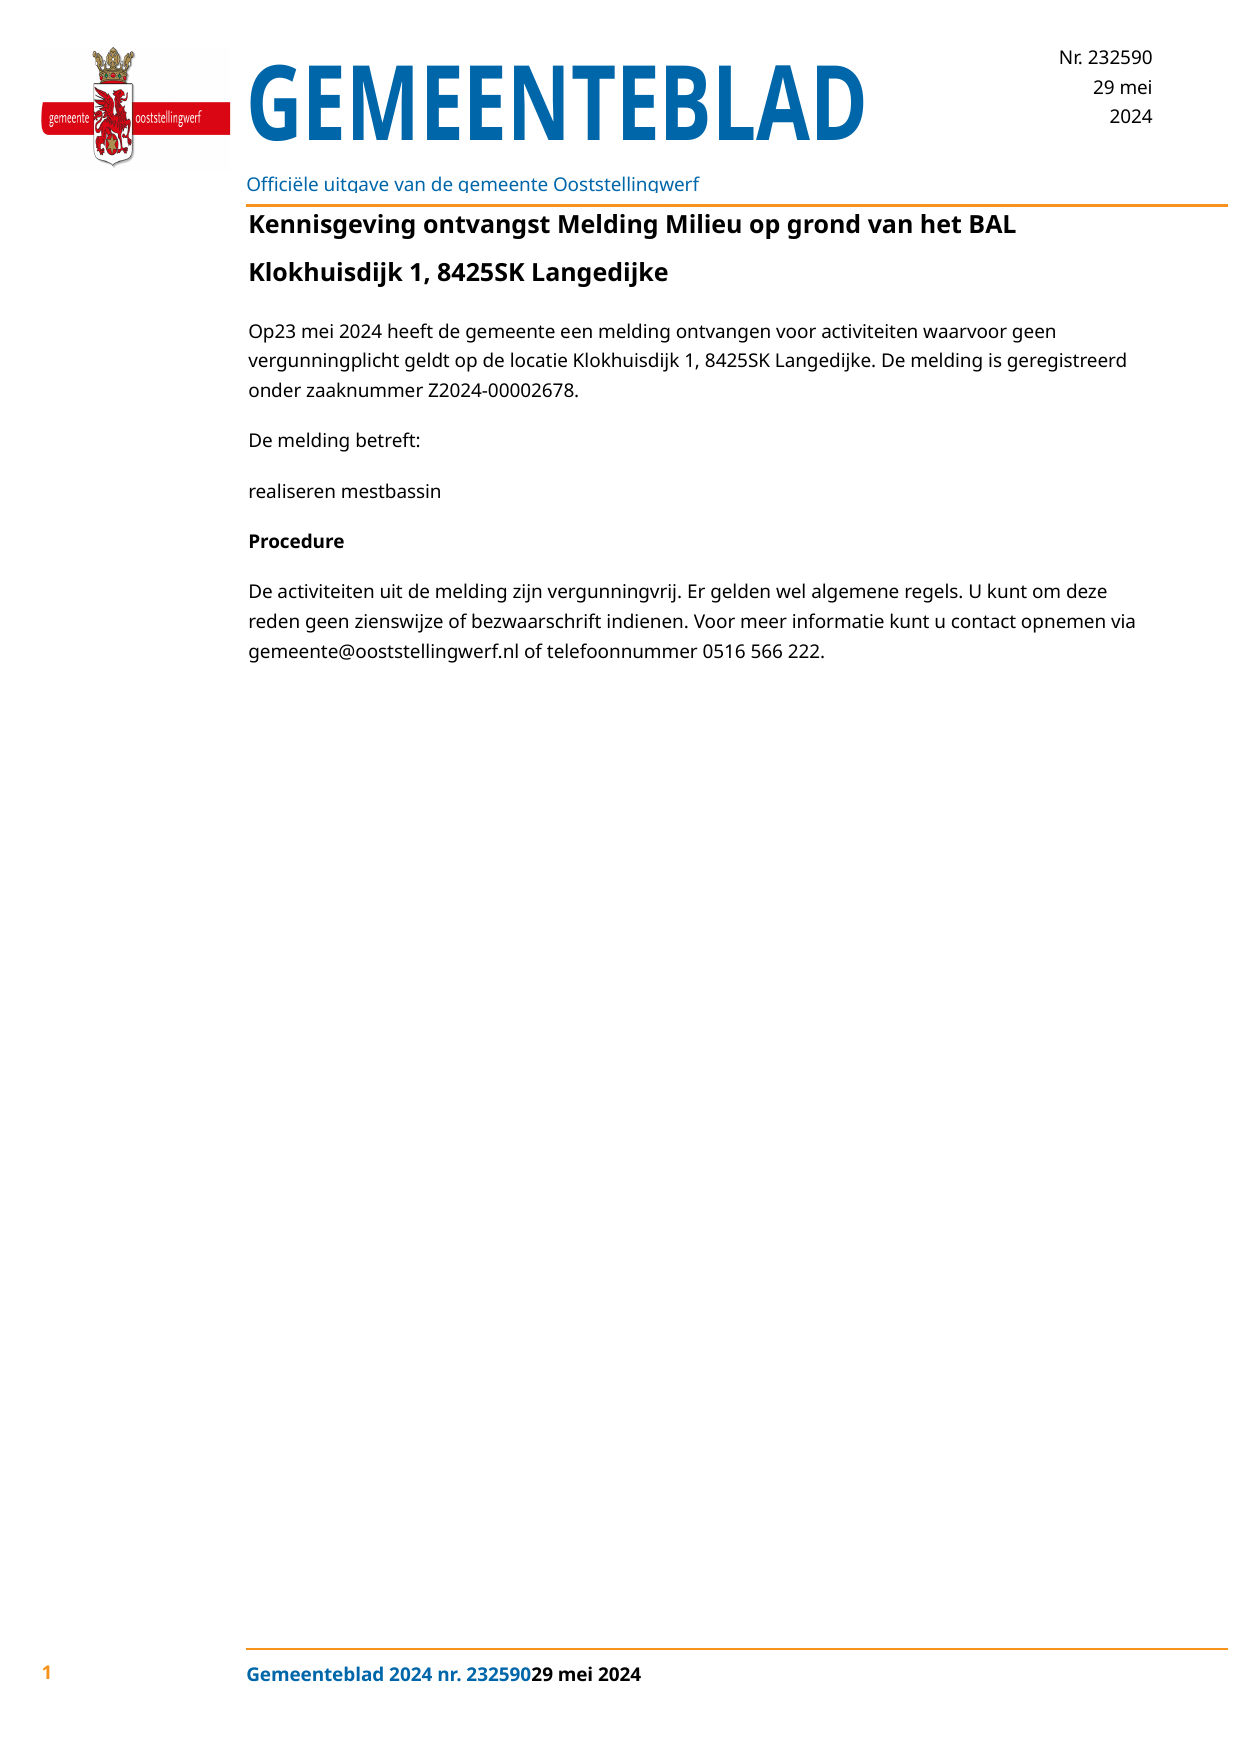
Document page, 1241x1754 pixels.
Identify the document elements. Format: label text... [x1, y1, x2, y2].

text Procedure [248, 528, 1152, 554]
text Kennisgeving ontvangst Melding Milieu op grond van het BAL Klokhuisdijk 1, 8425SK Langedijke [248, 207, 1152, 288]
text realiseren mestbassin [248, 478, 1152, 504]
text De activiteiten uit de melding zijn vergunningvrij. Er gelden wel algemene regels. U kunt om deze reden geen zienswijze of bezwaarschrift indienen. Voor meer informatie kunt u contact opnemen via gemeente@ooststellingwerf.nl of telefoonnummer 0516 566 222. [248, 579, 1152, 664]
picture [41, 47, 231, 172]
text De melding betreft: [248, 427, 1152, 453]
text Op23 mei 2024 heeft de gemeente een melding ontvangen voor activiteiten waarvoor geen vergunningplicht geldt op de locatie Klokhuisdijk 1, 8425SK Langedijke. De melding is geregistreerd onder zaaknummer Z2024-00002678. [248, 318, 1152, 403]
